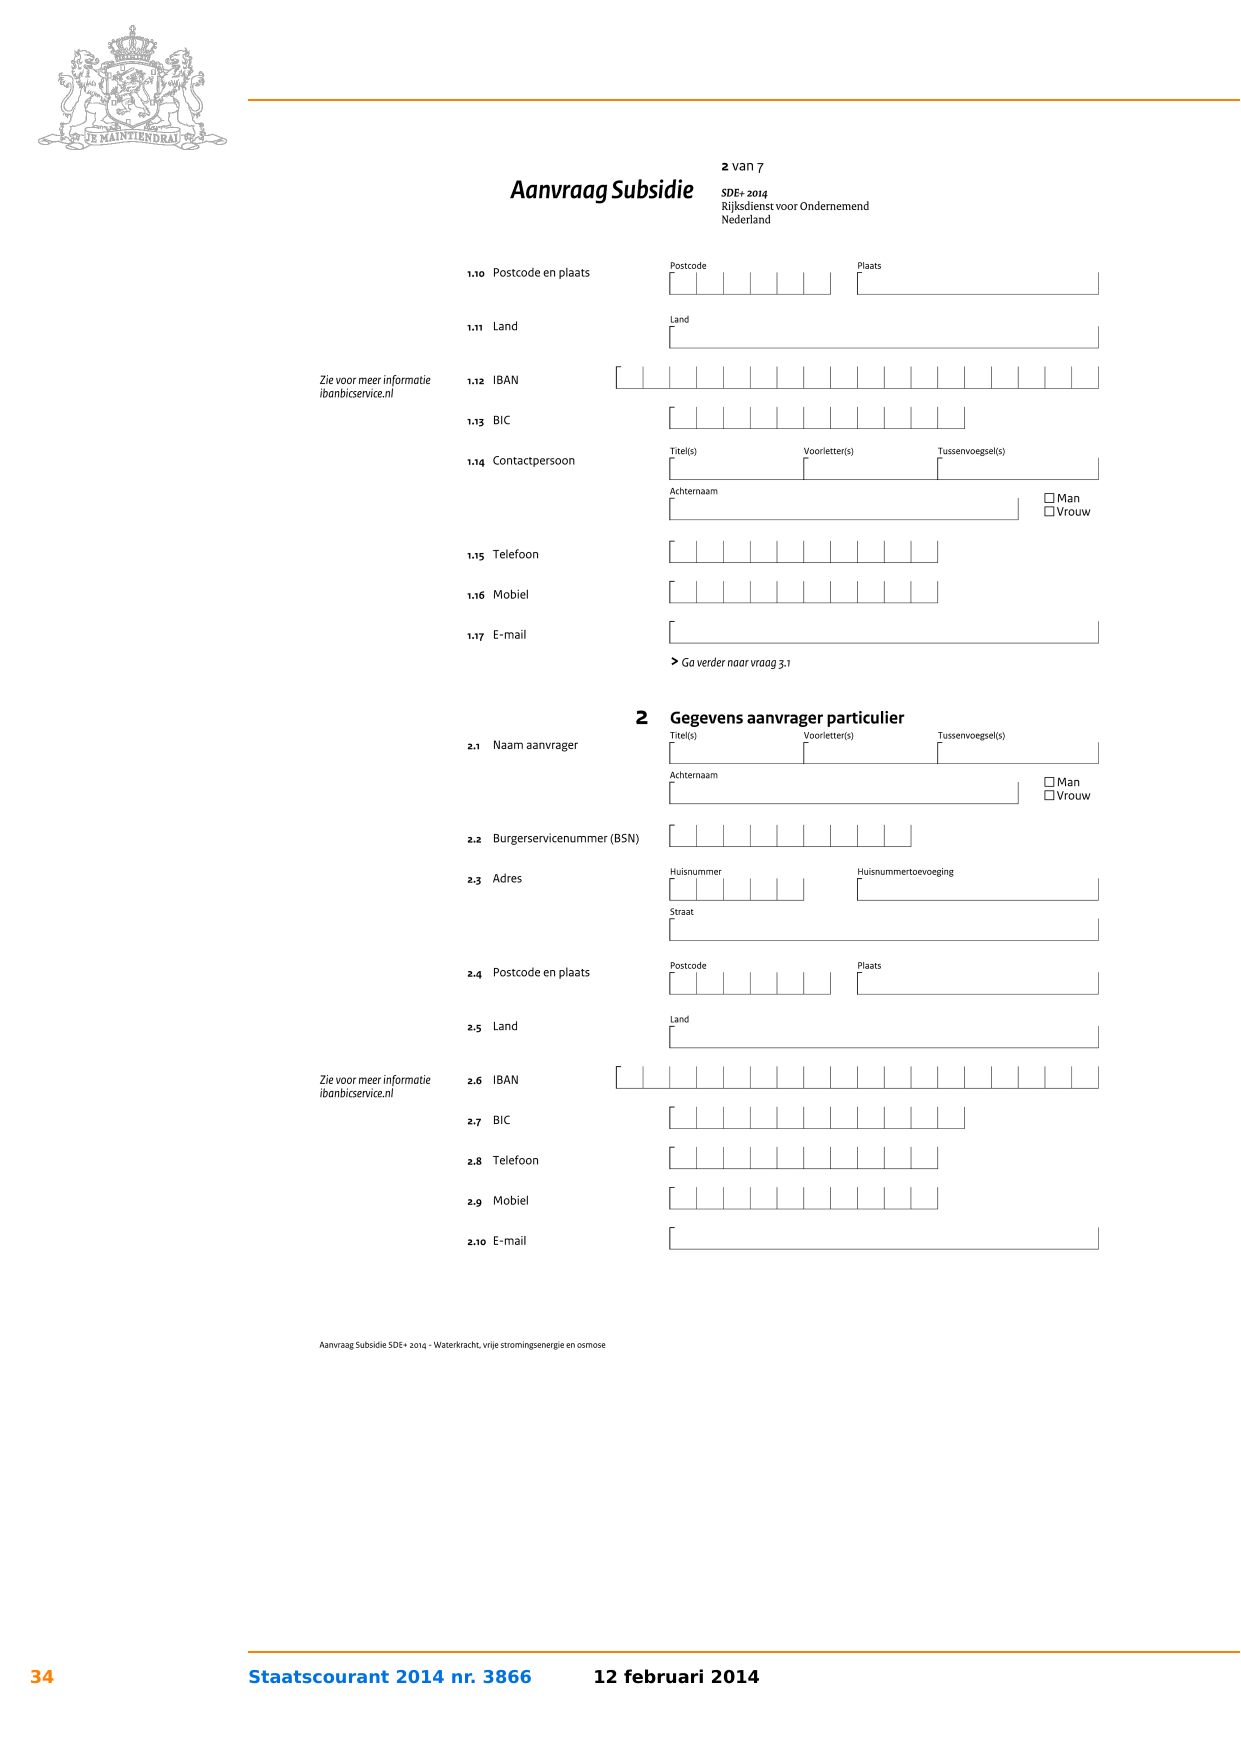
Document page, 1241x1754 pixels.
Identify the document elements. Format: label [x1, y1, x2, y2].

picture [38, 25, 227, 150]
picture [248, 130, 1134, 1382]
